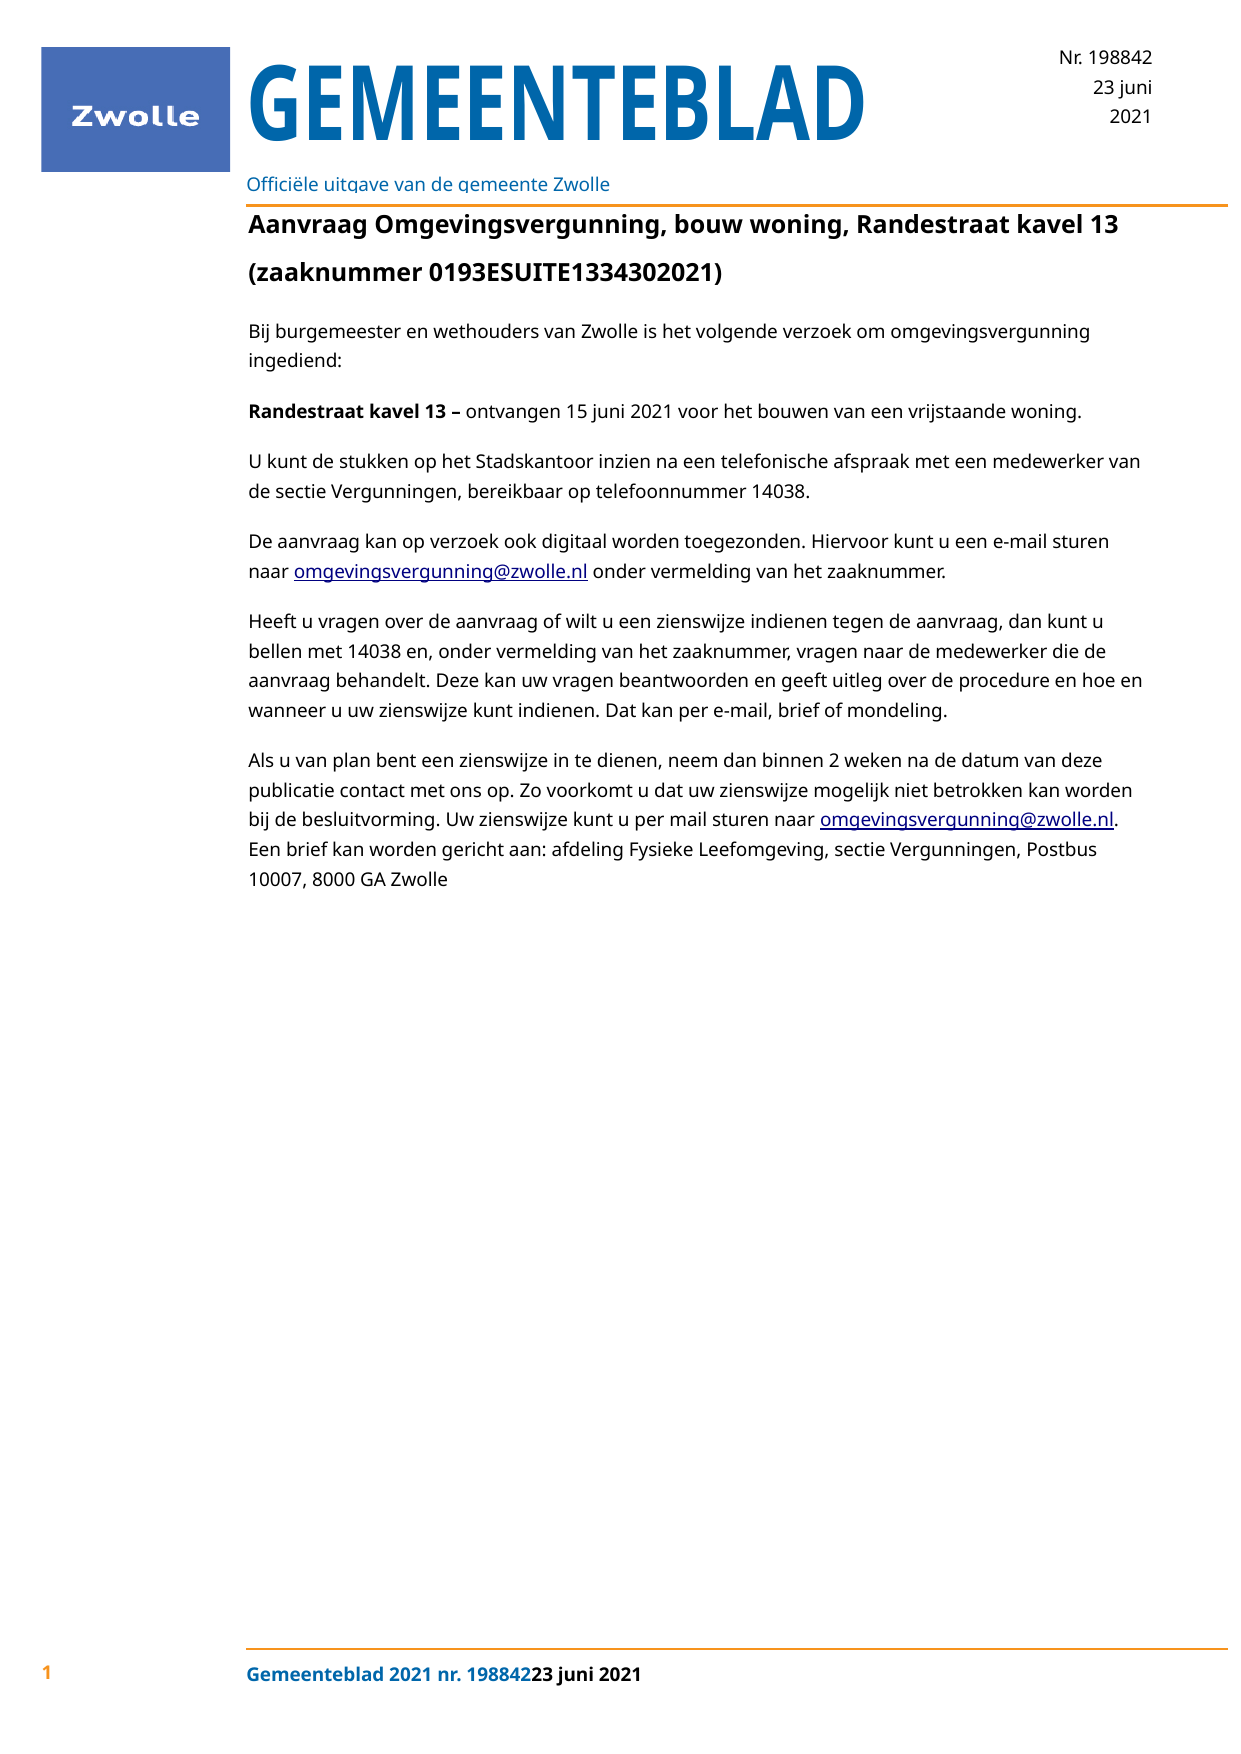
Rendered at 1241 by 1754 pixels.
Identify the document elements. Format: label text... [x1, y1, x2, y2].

text Randestraat kavel 13 – ontvangen 15 juni 2021 voor het bouwen van een vrijstaande woning. [248, 398, 1152, 424]
text U kunt de stukken op het Stadskantoor inzien na een telefonische afspraak met een medewerker van de sectie Vergunningen, bereikbaar op telefoonnummer 14038. [248, 448, 1152, 504]
picture [41, 47, 231, 172]
text Bij burgemeester en wethouders van Zwolle is het volgende verzoek om omgevingsvergunning ingediend: [248, 318, 1152, 373]
text De aanvraag kan op verzoek ook digitaal worden toegezonden. Hiervoor kunt u een e-mail sturen naar omgevingsvergunning@zwolle.nl onder vermelding van het zaaknummer. [248, 528, 1152, 584]
text Aanvraag Omgevingsvergunning, bouw woning, Randestraat kavel 13 (zaaknummer 0193ESUITE1334302021) [248, 207, 1152, 288]
text Als u van plan bent een zienswijze in te dienen, neem dan binnen 2 weken na de datum van deze publicatie contact met ons op. Zo voorkomt u dat uw zienswijze mogelijk niet betrokken kan worden bij de besluitvorming. Uw zienswijze kunt u per mail sturen naar omgevingsvergunning@zwolle.nl. Een brief kan worden gericht aan: afdeling Fysieke Leefomgeving, sectie Vergunningen, Postbus 10007, 8000 GA Zwolle [248, 747, 1152, 892]
text Heeft u vragen over de aanvraag of wilt u een zienswijze indienen tegen de aanvraag, dan kunt u bellen met 14038 en, onder vermelding van het zaaknummer, vragen naar de medewerker die de aanvraag behandelt. Deze kan uw vragen beantwoorden en geeft uitleg over de procedure en hoe en wanneer u uw zienswijze kunt indienen. Dat kan per e-mail, brief of mondeling. [248, 608, 1152, 723]
